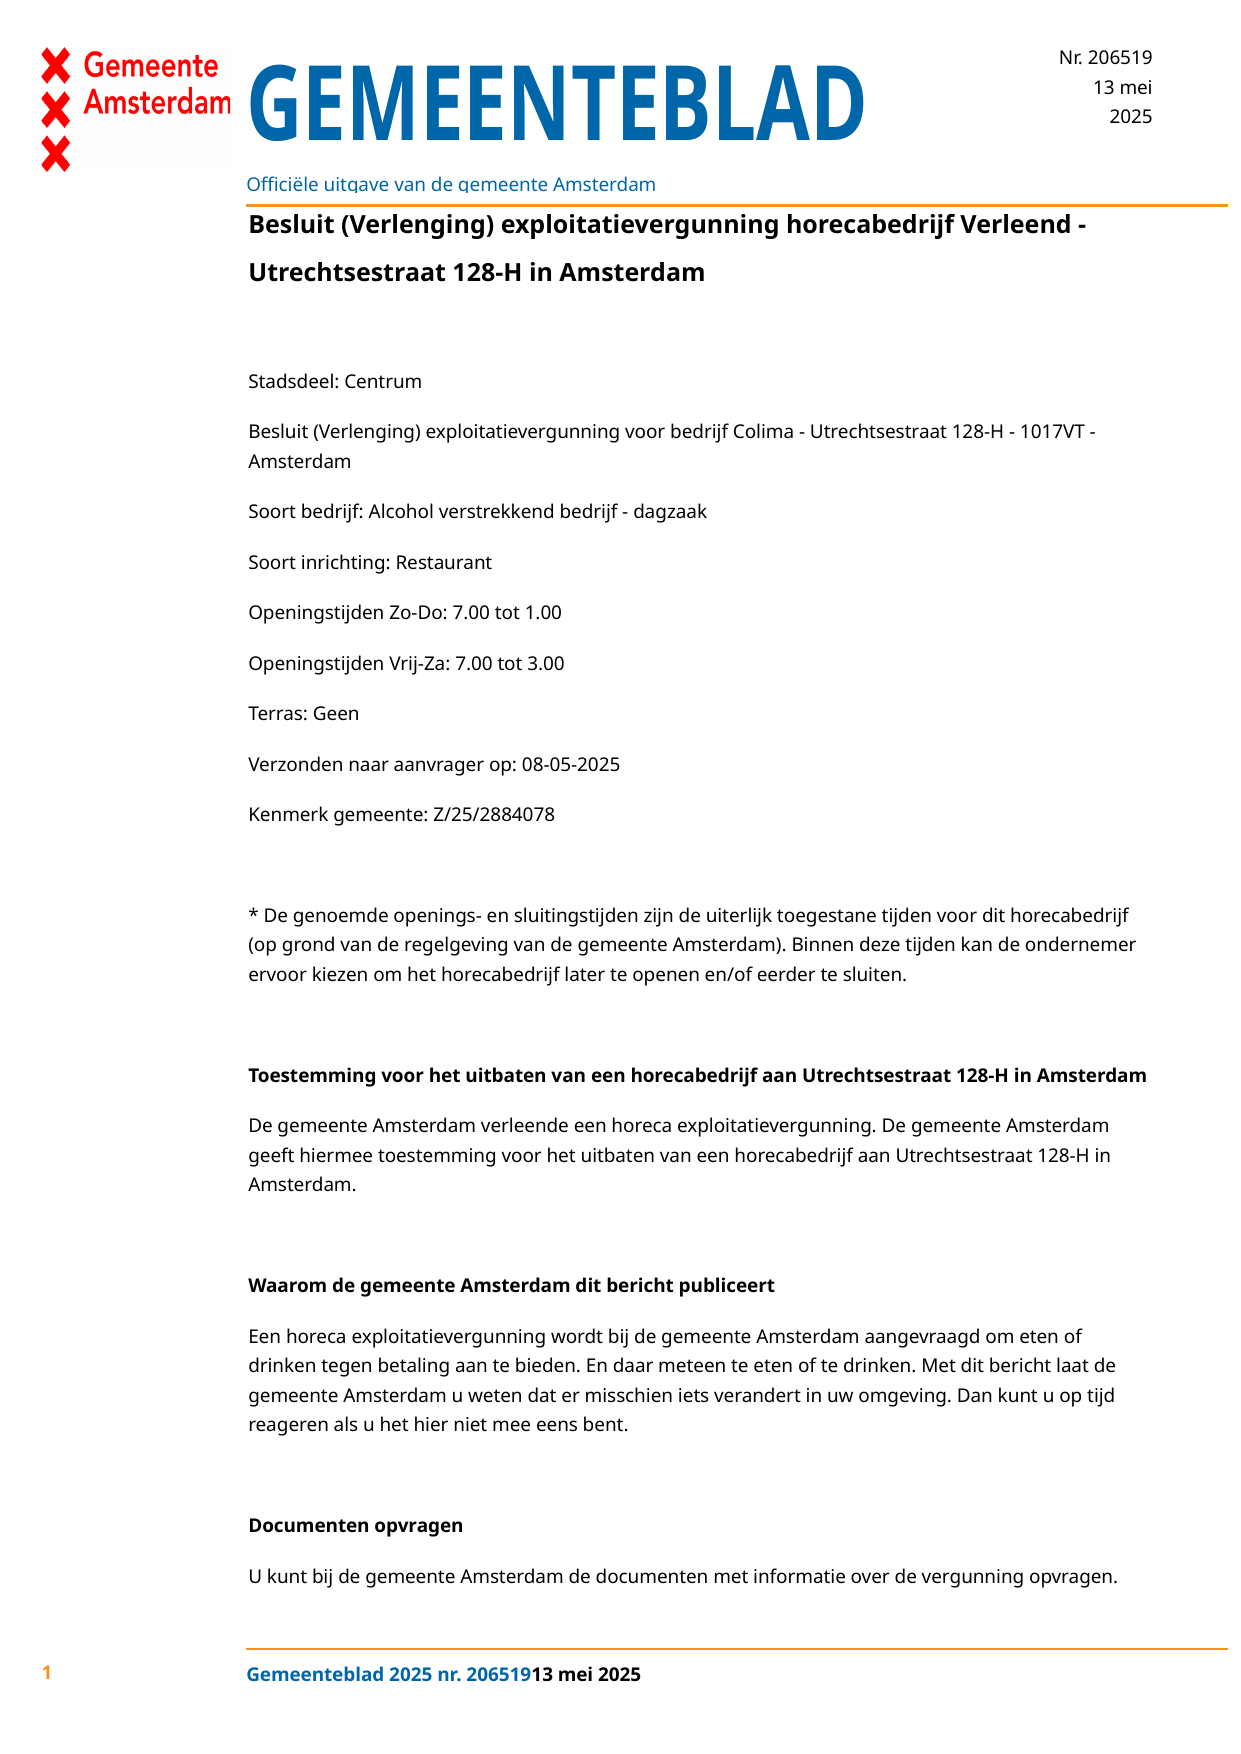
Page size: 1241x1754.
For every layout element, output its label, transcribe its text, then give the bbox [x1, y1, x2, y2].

text Soort bedrijf: Alcohol verstrekkend bedrijf - dagzaak [248, 499, 1152, 524]
text Besluit (Verlenging) exploitatievergunning horecabedrijf Verleend - Utrechtsestraat 128-H in Amsterdam [248, 207, 1152, 288]
text Openingstijden Zo-Do: 7.00 tot 1.00 [248, 599, 1152, 625]
text U kunt bij de gemeente Amsterdam de documenten met informatie over de vergunning opvragen. [248, 1563, 1152, 1589]
text De gemeente Amsterdam verleende een horeca exploitatievergunning. De gemeente Amsterdam geeft hiermee toestemming voor het uitbaten van een horecabedrijf aan Utrechtsestraat 128-H in Amsterdam. [248, 1112, 1152, 1197]
text * De genoemde openings- en sluitingstijden zijn de uiterlijk toegestane tijden voor dit horecabedrijf (op grond van de regelgeving van de gemeente Amsterdam). Binnen deze tijden kan de ondernemer ervoor kiezen om het horecabedrijf later te openen en/of eerder te sluiten. [248, 902, 1152, 987]
text Soort inrichting: Restaurant [248, 549, 1152, 575]
picture [41, 47, 231, 172]
text Kenmerk gemeente: Z/25/2884078 [248, 801, 1152, 827]
text Stadsdeel: Centrum [248, 368, 1152, 394]
text Een horeca exploitatievergunning wordt bij de gemeente Amsterdam aangevraagd om eten of drinken tegen betaling aan te bieden. En daar meteen te eten of te drinken. Met dit bericht laat de gemeente Amsterdam u weten dat er misschien iets verandert in uw omgeving. Dan kunt u op tijd reageren als u het hier niet mee eens bent. [248, 1323, 1152, 1437]
text Waarom de gemeente Amsterdam dit bericht publiceert [248, 1272, 1152, 1298]
text Verzonden naar aanvrager op: 08-05-2025 [248, 751, 1152, 777]
text Toestemming voor het uitbaten van een horecabedrijf aan Utrechtsestraat 128-H in Amsterdam [248, 1062, 1152, 1088]
text Documenten opvragen [248, 1512, 1152, 1538]
text Besluit (Verlenging) exploitatievergunning voor bedrijf Colima - Utrechtsestraat 128-H - 1017VT - Amsterdam [248, 419, 1152, 474]
text Terras: Geen [248, 700, 1152, 726]
text Openingstijden Vrij-Za: 7.00 tot 3.00 [248, 650, 1152, 676]
